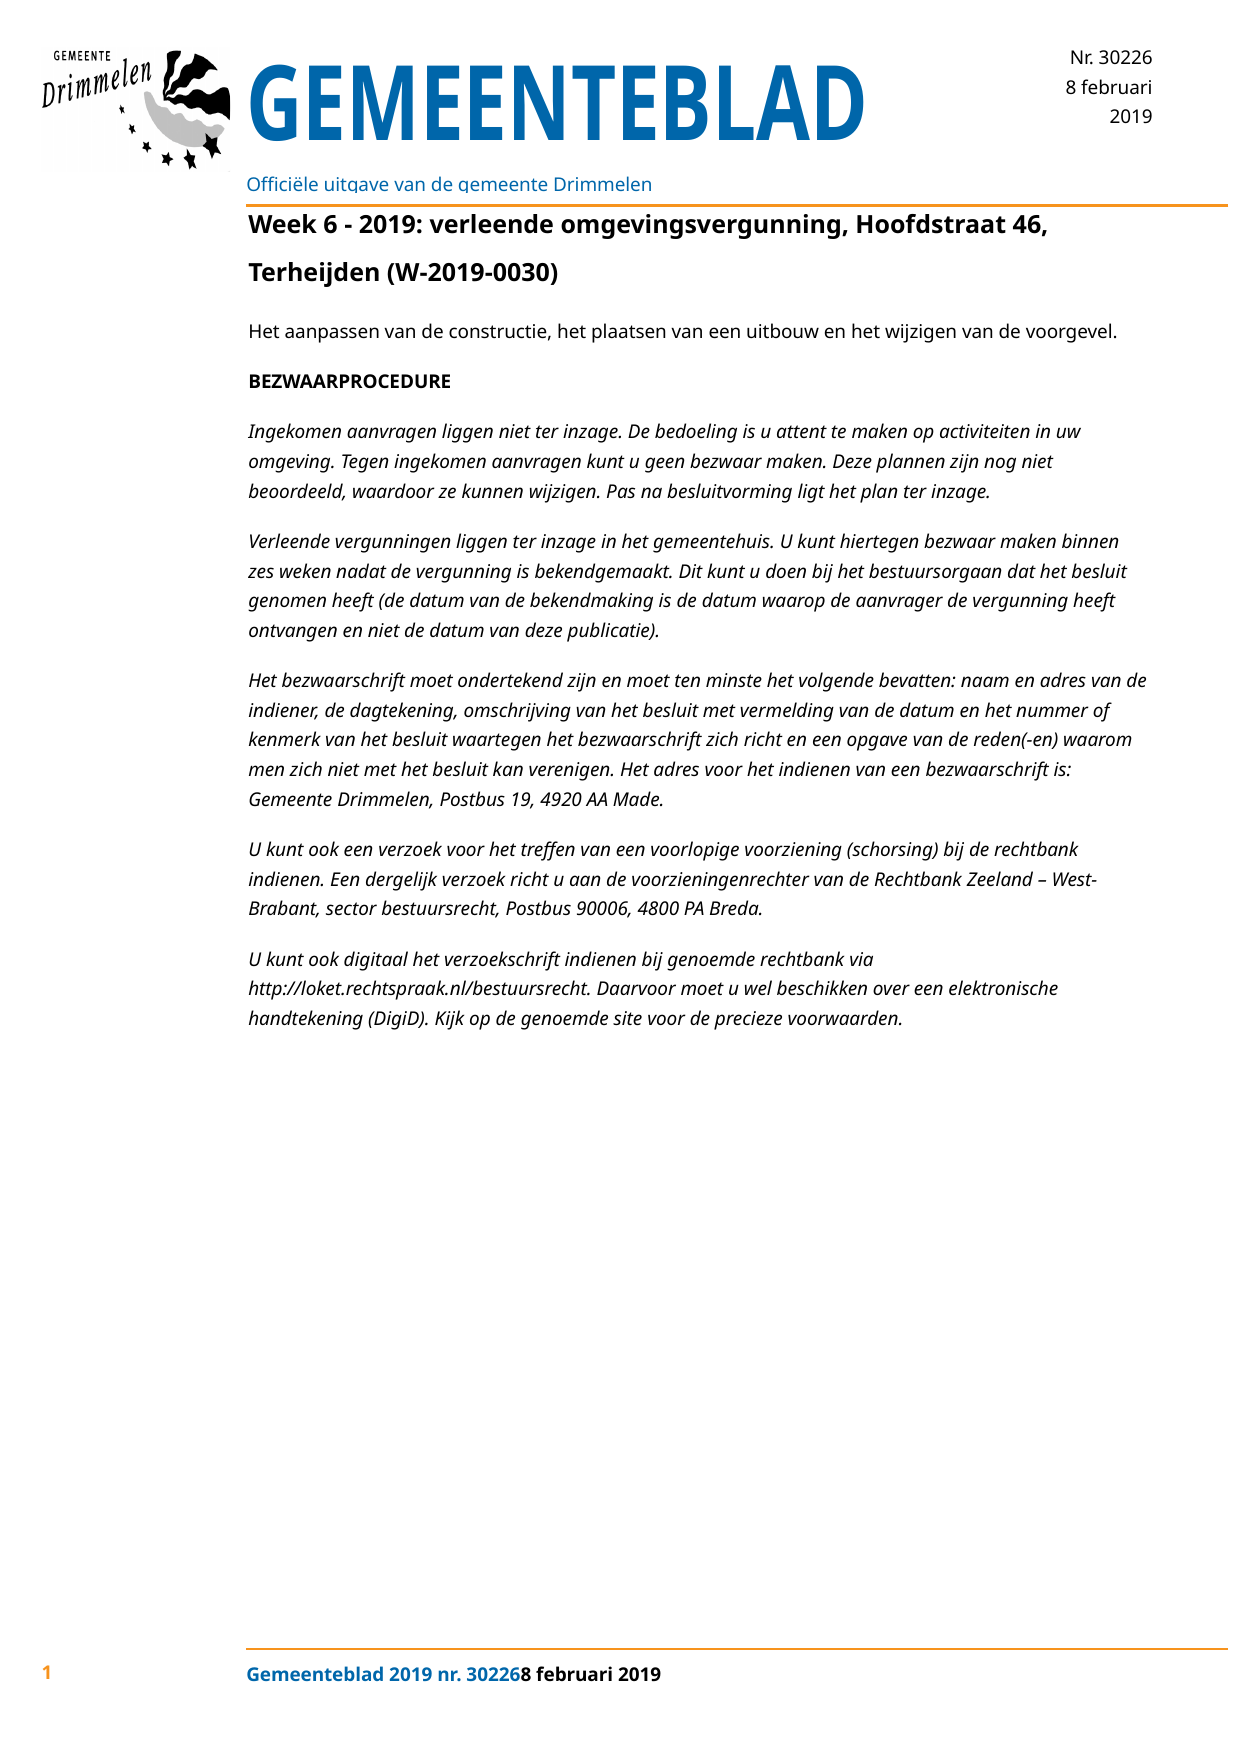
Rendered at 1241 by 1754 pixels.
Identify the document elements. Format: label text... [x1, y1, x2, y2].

text Week 6 - 2019: verleende omgevingsvergunning, Hoofdstraat 46, Terheijden (W-2019-0030) [248, 207, 1152, 288]
text Verleende vergunningen liggen ter inzage in het gemeentehuis. U kunt hiertegen bezwaar maken binnen zes weken nadat de vergunning is bekendgemaakt. Dit kunt u doen bij het bestuursorgaan dat het besluit genomen heeft (de datum van de bekendmaking is de datum waarop de aanvrager de vergunning heeft ontvangen en niet de datum van deze publicatie). [248, 528, 1152, 643]
text Het bezwaarschrift moet ondertekend zijn en moet ten minste het volgende bevatten: naam en adres van de indiener, de dagtekening, omschrijving van het besluit met vermelding van de datum en het nummer of kenmerk van het besluit waartegen het bezwaarschrift zich richt en een opgave van de reden(-en) waarom men zich niet met het besluit kan verenigen. Het adres voor het indienen van een bezwaarschrift is: Gemeente Drimmelen, Postbus 19, 4920 AA Made. [248, 667, 1152, 812]
text U kunt ook een verzoek voor het treffen van een voorlopige voorziening (schorsing) bij de rechtbank indienen. Een dergelijk verzoek richt u aan de voorzieningenrechter van de Rechtbank Zeeland – West-Brabant, sector bestuursrecht, Postbus 90006, 4800 PA Breda. [248, 836, 1152, 921]
picture [41, 47, 231, 172]
text Het aanpassen van de constructie, het plaatsen van een uitbouw en het wijzigen van de voorgevel. [248, 318, 1152, 344]
text Ingekomen aanvragen liggen niet ter inzage. De bedoeling is u attent te maken op activiteiten in uw omgeving. Tegen ingekomen aanvragen kunt u geen bezwaar maken. Deze plannen zijn nog niet beoordeeld, waardoor ze kunnen wijzigen. Pas na besluitvorming ligt het plan ter inzage. [248, 419, 1152, 504]
text BEZWAARPROCEDURE [248, 368, 1152, 394]
text U kunt ook digitaal het verzoekschrift indienen bij genoemde rechtbank via http://loket.rechtspraak.nl/bestuursrecht. Daarvoor moet u wel beschikken over een elektronische handtekening (DigiD). Kijk op de genoemde site voor de precieze voorwaarden. [248, 946, 1152, 1031]
